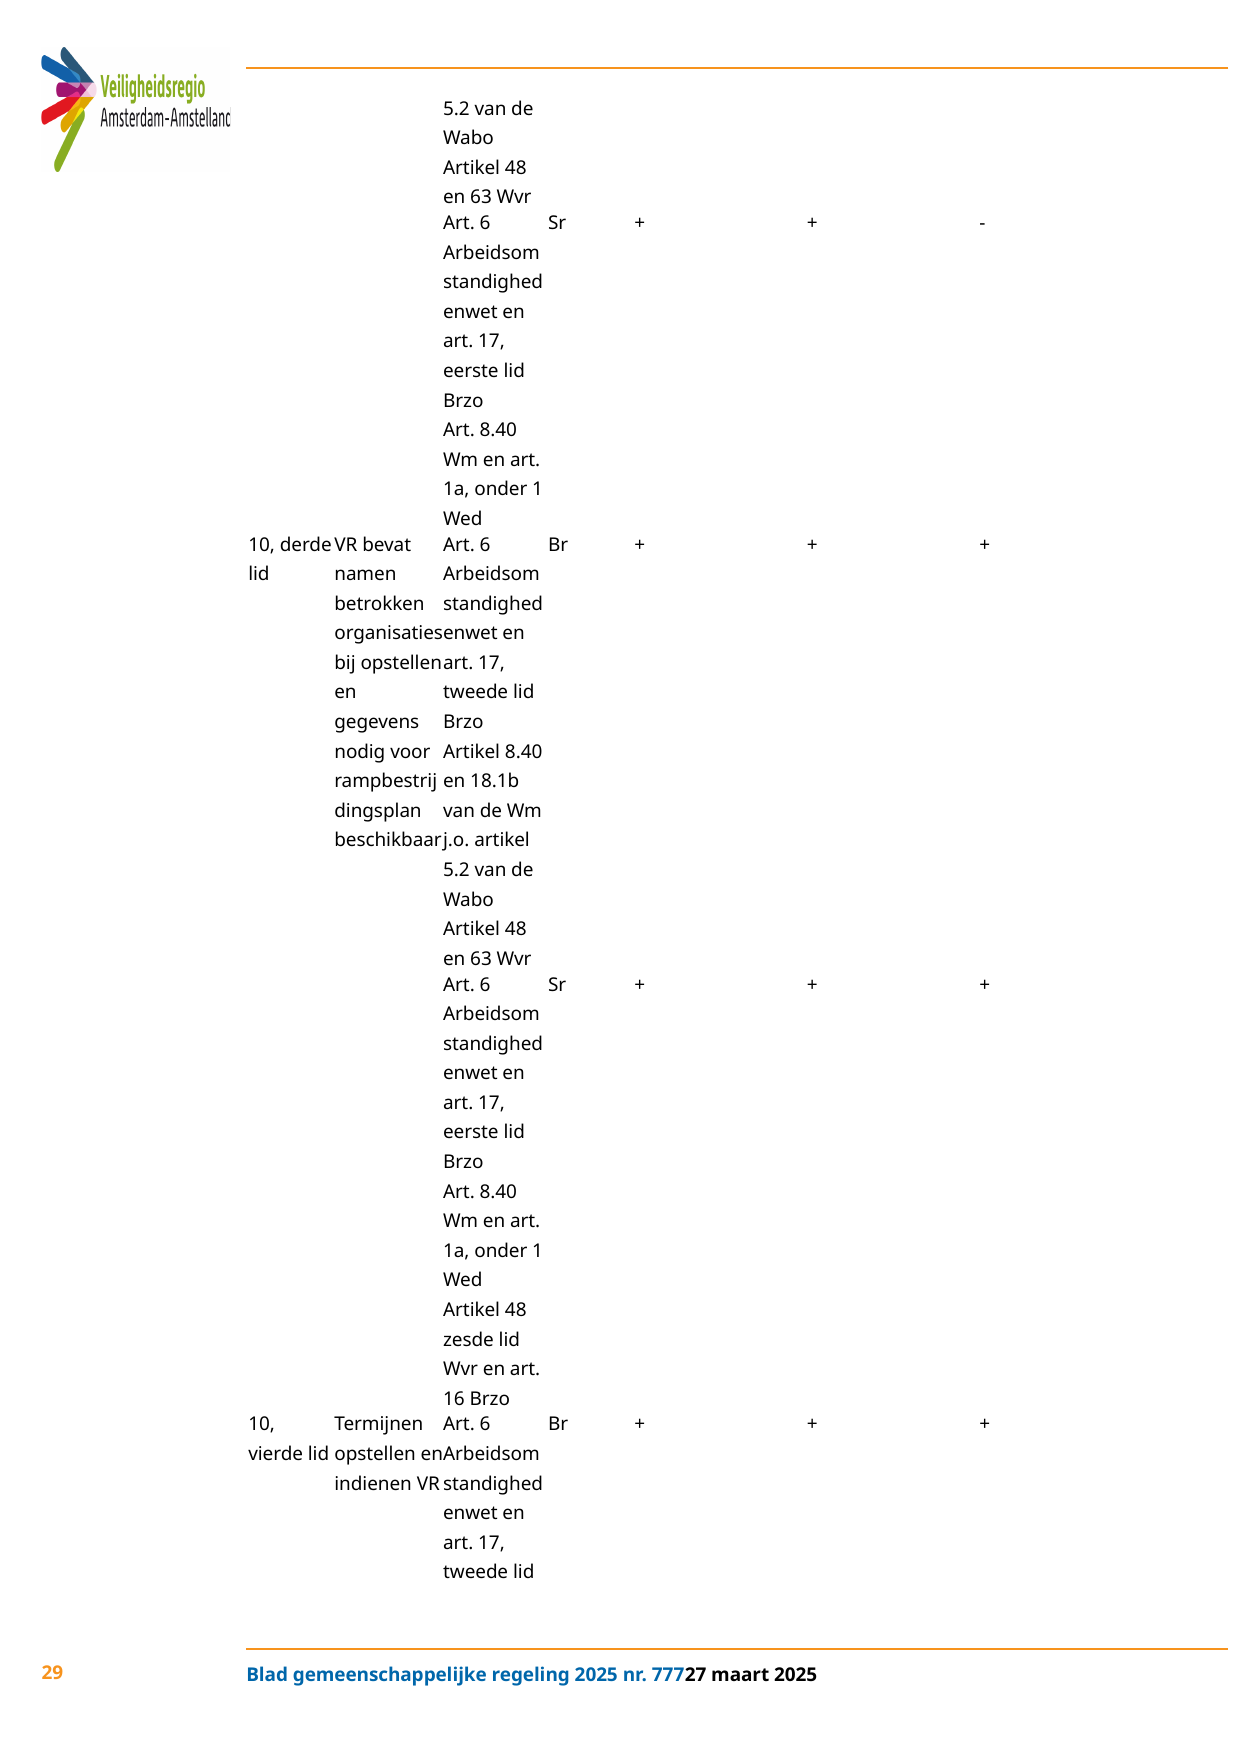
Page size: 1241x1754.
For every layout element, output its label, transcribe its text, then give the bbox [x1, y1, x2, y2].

table_cell + [634, 971, 807, 1411]
table_cell + [634, 1411, 807, 1584]
table_cell [548, 95, 634, 209]
table_cell + [807, 971, 979, 1411]
table_cell Termijnen opstellen en indienen VR [334, 1411, 443, 1584]
table_cell 5.2 van de Wabo Artikel 48 en 63 Wvr [443, 95, 548, 209]
table_cell [334, 95, 443, 209]
table_cell VR bevat namen betrokken organisaties bij opstellen en gegevens nodig voor rampbestrijdingsplan beschikbaar [334, 531, 443, 971]
table_cell Sr [548, 971, 634, 1411]
table_cell Br [548, 531, 634, 971]
table_cell + [634, 209, 807, 531]
table_cell 10, derde lid [248, 531, 334, 971]
table_cell + [807, 531, 979, 971]
table_cell + [807, 1411, 979, 1584]
table_cell [634, 95, 807, 209]
table_cell Sr [548, 209, 634, 531]
table_cell + [979, 971, 1152, 1411]
table_cell Art. 6 Arbeidsomstandighedenwet en art. 17, eerste lid Brzo Art. 8.40 Wm en art. 1a, onder 1 Wed [443, 209, 548, 531]
picture [41, 47, 231, 172]
table_cell Art. 6 Arbeidsomstandighedenwet en art. 17, eerste lid Brzo Art. 8.40 Wm en art. 1a, onder 1 Wed Artikel 48 zesde lid Wvr en art. 16 Brzo [443, 971, 548, 1411]
table_cell + [979, 531, 1152, 971]
table_cell + [979, 1411, 1152, 1584]
table_cell - [979, 209, 1152, 531]
table_cell Art. 6 Arbeidsomstandighedenwet en art. 17, tweede lid [443, 1411, 548, 1584]
table_cell Art. 6 Arbeidsomstandighedenwet en art. 17, tweede lid Brzo Artikel 8.40 en 18.1b van de Wm j.o. artikel 5.2 van de Wabo Artikel 48 en 63 Wvr [443, 531, 548, 971]
table_cell + [807, 209, 979, 531]
table_cell [807, 95, 979, 209]
table_cell Br [548, 1411, 634, 1584]
table_cell [248, 95, 334, 209]
table_cell [334, 971, 443, 1411]
table_cell + [634, 531, 807, 971]
table_cell [979, 95, 1152, 209]
table_cell [248, 209, 334, 531]
table_cell [248, 971, 334, 1411]
table_cell 10, vierde lid [248, 1411, 334, 1584]
table_cell [334, 209, 443, 531]
